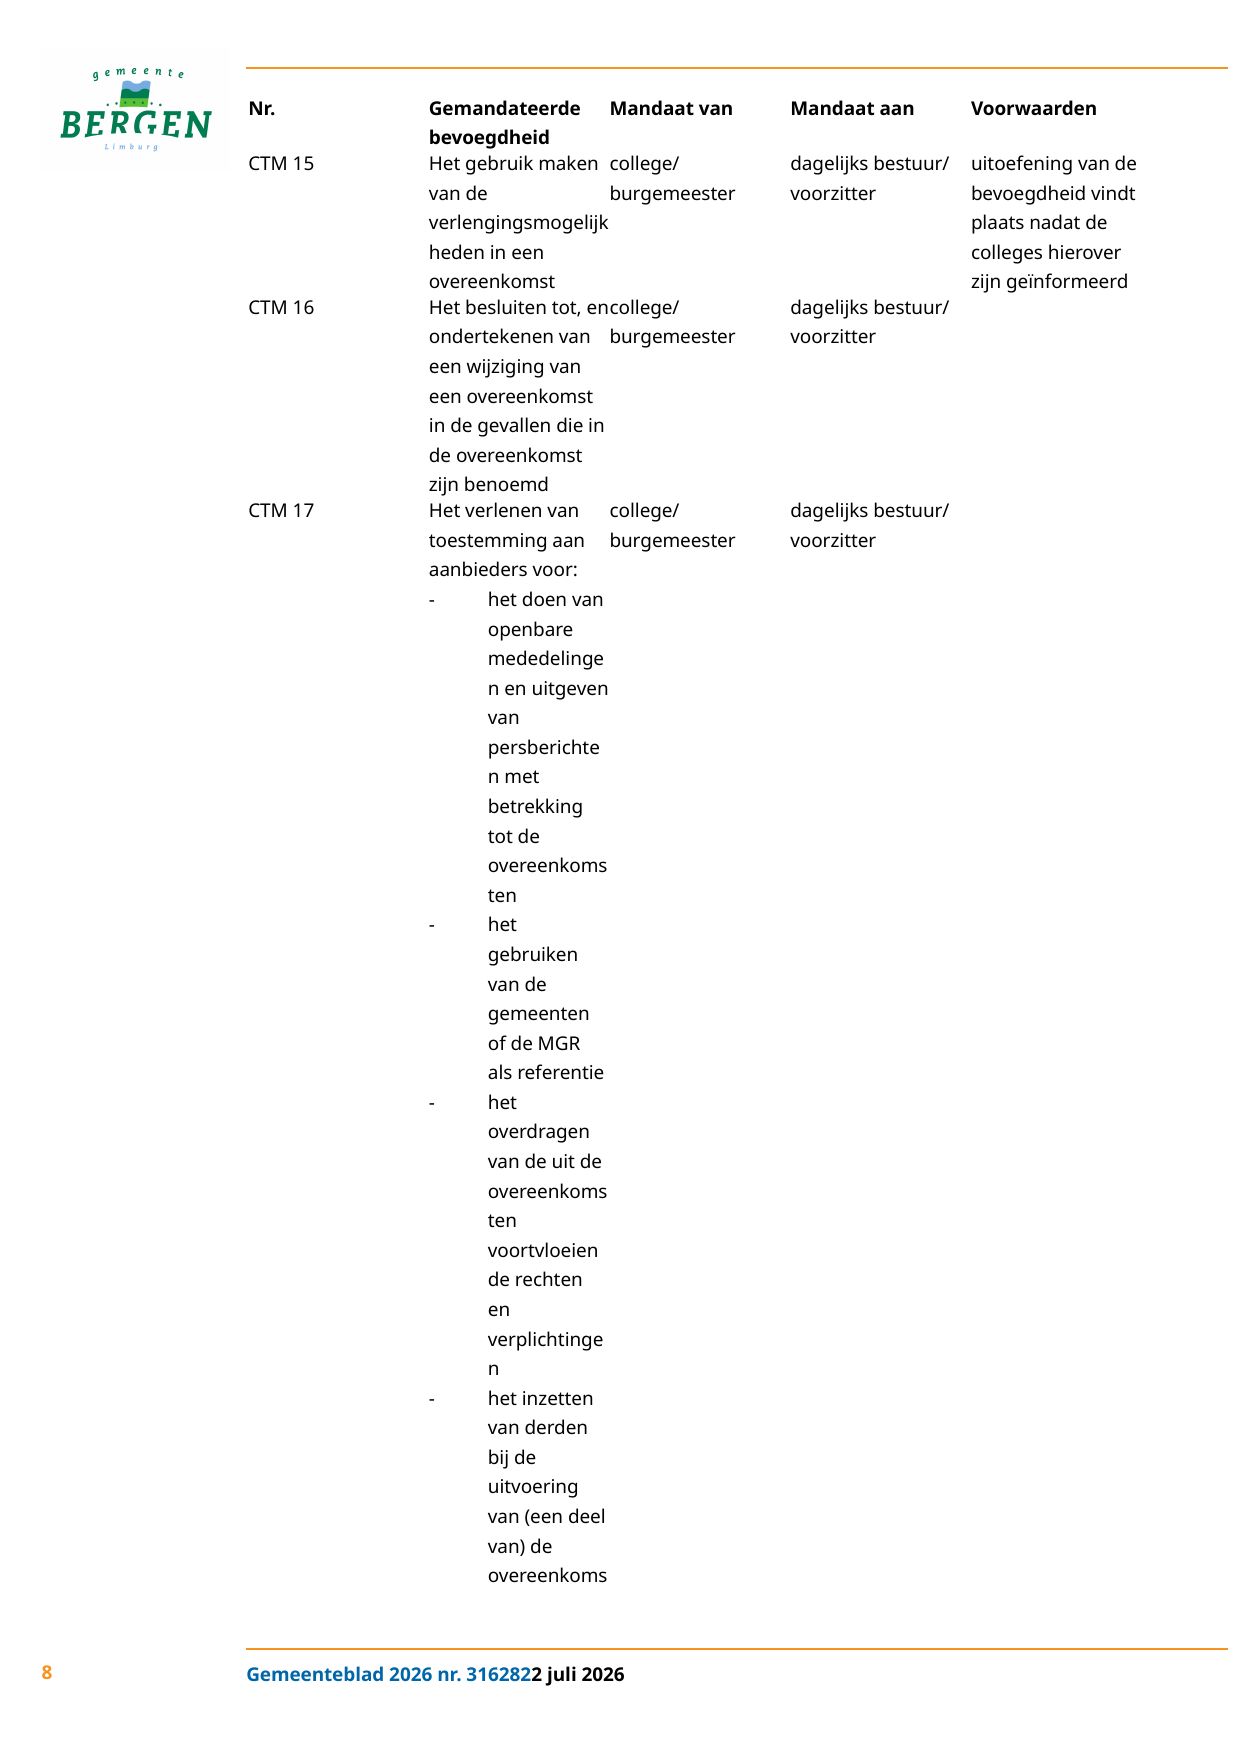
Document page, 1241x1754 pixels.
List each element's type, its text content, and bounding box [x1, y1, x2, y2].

picture [41, 47, 231, 172]
table_cell CTM 15 [248, 150, 429, 294]
table_cell dagelijks bestuur/ voorzitter [790, 294, 971, 497]
table_cell Het besluiten tot, en ondertekenen van een wijziging van een overeenkomst in de gevallen die in de overeenkomst zijn benoemd [429, 294, 609, 497]
table_cell dagelijks bestuur/ voorzitter [790, 498, 971, 1588]
table_header Gemandateerde bevoegdheid [429, 95, 609, 150]
table_cell [971, 294, 1152, 497]
table_cell college/ burgemeester [609, 150, 790, 294]
table_cell Het gebruik maken van de verlengingsmogelijkheden in een overeenkomst [429, 150, 609, 294]
table_header Mandaat van [609, 95, 790, 150]
table_header Mandaat aan [790, 95, 971, 150]
table_header Voorwaarden [971, 95, 1152, 150]
table_cell CTM 17 [248, 498, 429, 1588]
table_cell uitoefening van de bevoegdheid vindt plaats nadat de colleges hierover zijn geïnformeerd [971, 150, 1152, 294]
table_header Nr. [248, 95, 429, 150]
table_cell dagelijks bestuur/ voorzitter [790, 150, 971, 294]
table_cell college/ burgemeester [609, 498, 790, 1588]
table_cell Het verlenen van toestemming aan aanbieders voor: het doen van openbare mededelingen en uitgeven van persberichten met betrekking tot de overeenkomsten het gebruiken van de gemeenten of de MGR als referentie het overdragen van de uit de overeenkomsten voortvloeiende rechten en verplichtingen het inzetten van derden bij de uitvoering van (een deel van) de overeenkoms [429, 498, 609, 1588]
table_cell [971, 498, 1152, 1588]
table_cell college/ burgemeester [609, 294, 790, 497]
table_cell CTM 16 [248, 294, 429, 497]
